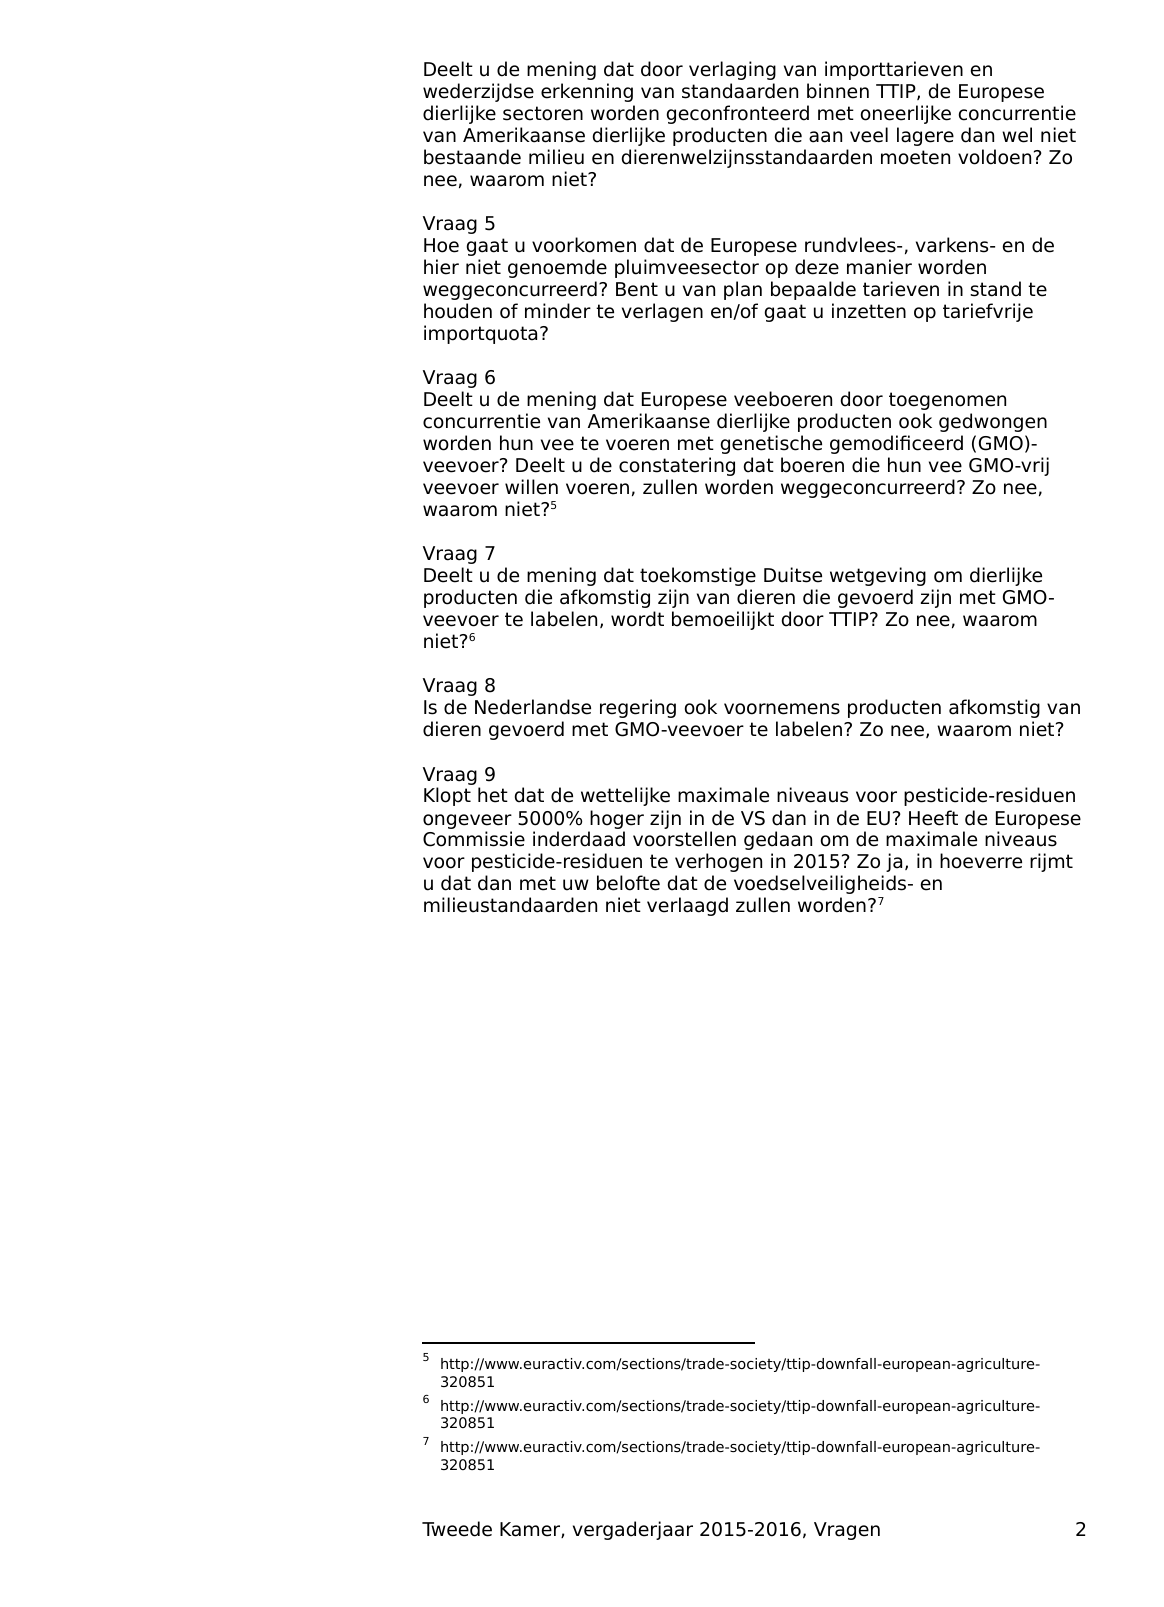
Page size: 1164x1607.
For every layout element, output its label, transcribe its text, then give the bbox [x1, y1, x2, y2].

text Deelt u de mening dat toekomstige Duitse wetgeving om dierlijke producten die afkomstig zijn van dieren die gevoerd zijn met GMO-veevoer te labelen, wordt bemoeilijkt door TTIP? Zo nee, waarom niet? [422, 565, 1087, 653]
text http://www.euractiv.com/sections/trade-society/ttip-downfall-european-agriculture-320851 [422, 1393, 1087, 1432]
text Deelt u de mening dat door verlaging van importtarieven en wederzijdse erkenning van standaarden binnen TTIP, de Europese dierlijke sectoren worden geconfronteerd met oneerlijke concurrentie van Amerikaanse dierlijke producten die aan veel lagere dan wel niet bestaande milieu en dierenwelzijnsstandaarden moeten voldoen? Zo nee, waarom niet? [422, 59, 1087, 191]
text Klopt het dat de wettelijke maximale niveaus voor pesticide-residuen ongeveer 5000% hoger zijn in de VS dan in de EU? Heeft de Europese Commissie inderdaad voorstellen gedaan om de maximale niveaus voor pesticide-residuen te verhogen in 2015? Zo ja, in hoeverre rijmt u dat dan met uw belofte dat de voedselveiligheids- en milieustandaarden niet verlaagd zullen worden? [422, 785, 1087, 917]
text Deelt u de mening dat Europese veeboeren door toegenomen concurrentie van Amerikaanse dierlijke producten ook gedwongen worden hun vee te voeren met genetische gemodificeerd (GMO)-veevoer? Deelt u de constatering dat boeren die hun vee GMO-vrij veevoer willen voeren, zullen worden weggeconcurreerd? Zo nee, waarom niet? [422, 389, 1087, 521]
text Vraag 6 [422, 367, 1087, 389]
text http://www.euractiv.com/sections/trade-society/ttip-downfall-european-agriculture-320851 [422, 1352, 1087, 1391]
text Hoe gaat u voorkomen dat de Europese rundvlees-, varkens- en de hier niet genoemde pluimveesector op deze manier worden weggeconcurreerd? Bent u van plan bepaalde tarieven in stand te houden of minder te verlagen en/of gaat u inzetten op tariefvrije importquota? [422, 235, 1087, 345]
text Vraag 5 [422, 213, 1087, 235]
text Vraag 9 [422, 763, 1087, 785]
text Is de Nederlandse regering ook voornemens producten afkomstig van dieren gevoerd met GMO-veevoer te labelen? Zo nee, waarom niet? [422, 697, 1087, 741]
text Vraag 8 [422, 675, 1087, 697]
text Vraag 7 [422, 543, 1087, 565]
text http://www.euractiv.com/sections/trade-society/ttip-downfall-european-agriculture-320851 [422, 1435, 1087, 1474]
